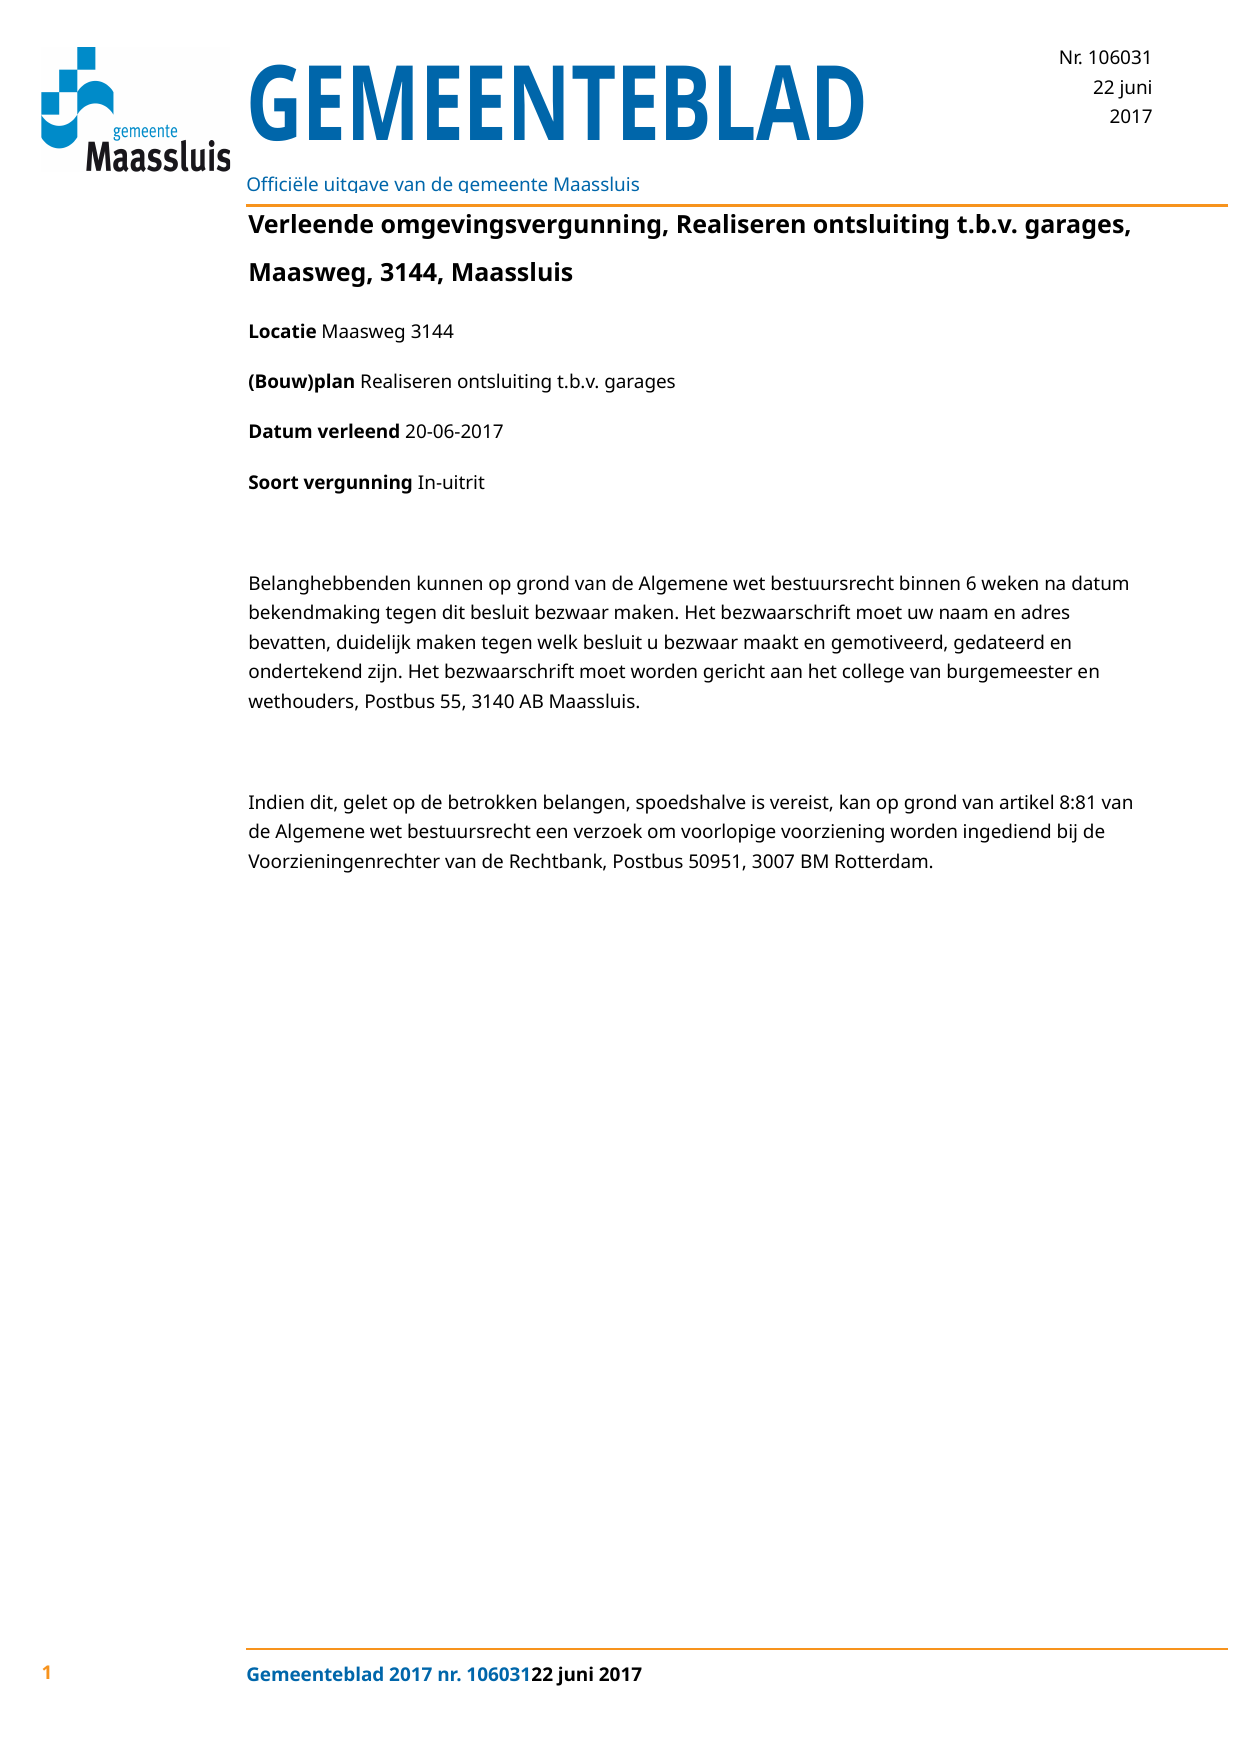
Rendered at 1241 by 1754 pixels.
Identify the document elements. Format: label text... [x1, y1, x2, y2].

text Datum verleend 20-06-2017 [248, 419, 1152, 444]
picture [41, 47, 231, 172]
picture [41, 47, 77, 92]
text Verleende omgevingsvergunning, Realiseren ontsluiting t.b.v. garages, Maasweg, 3144, Maassluis [248, 207, 1152, 288]
text (Bouw)plan Realiseren ontsluiting t.b.v. garages [248, 368, 1152, 394]
text Belanghebbenden kunnen op grond van de Algemene wet bestuursrecht binnen 6 weken na datum bekendmaking tegen dit besluit bezwaar maken. Het bezwaarschrift moet uw naam en adres bevatten, duidelijk maken tegen welk besluit u bezwaar maakt en gemotiveerd, gedateerd en ondertekend zijn. Het bezwaarschrift moet worden gericht aan het college van burgemeester en wethouders, Postbus 55, 3140 AB Maassluis. [248, 570, 1152, 714]
text Indien dit, gelet op de betrokken belangen, spoedshalve is vereist, kan op grond van artikel 8:81 van de Algemene wet bestuursrecht een verzoek om voorlopige voorziening worden ingediend bij de Voorzieningenrechter van de Rechtbank, Postbus 50951, 3007 BM Rotterdam. [248, 789, 1152, 874]
text Locatie Maasweg 3144 [248, 318, 1152, 344]
text Soort vergunning In-uitrit [248, 469, 1152, 495]
